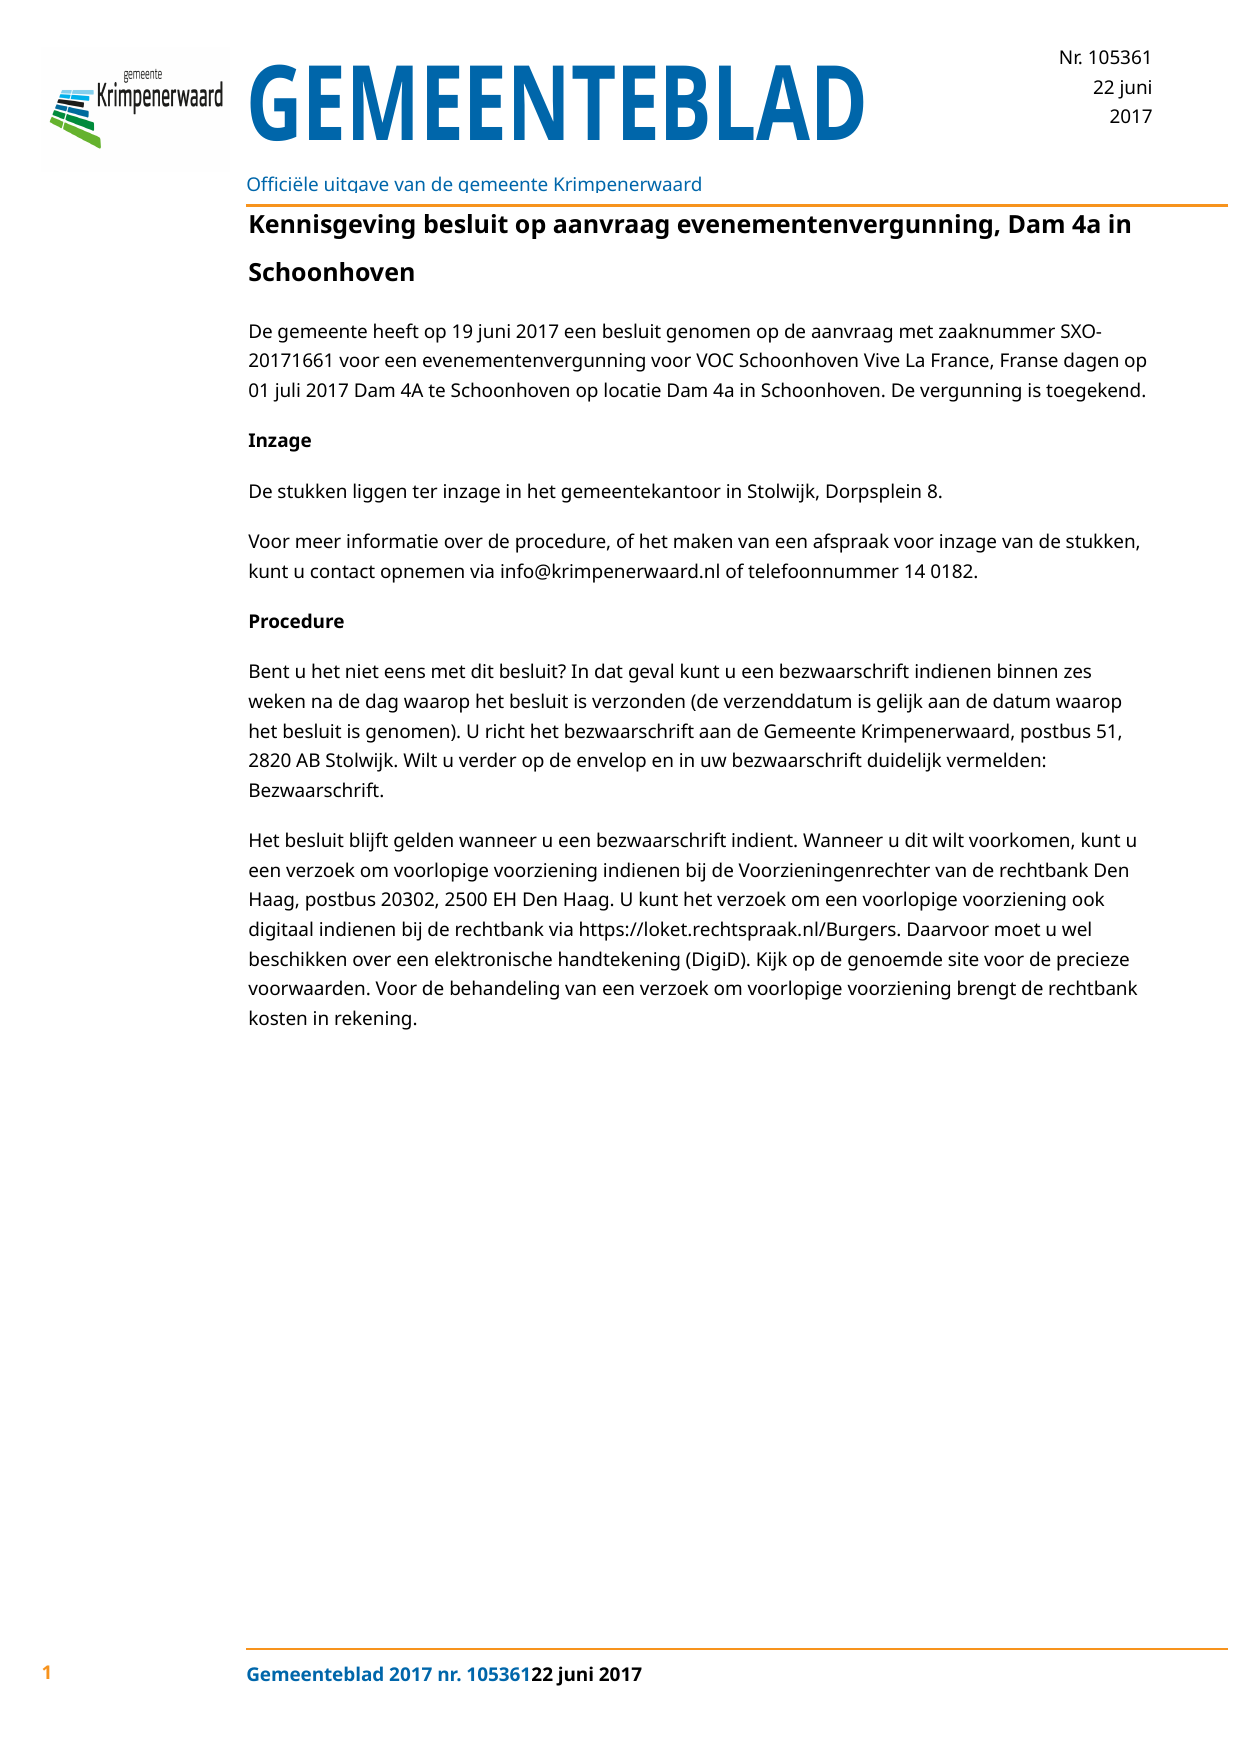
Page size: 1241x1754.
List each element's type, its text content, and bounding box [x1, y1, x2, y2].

text Bent u het niet eens met dit besluit? In dat geval kunt u een bezwaarschrift indienen binnen zes weken na de dag waarop het besluit is verzonden (de verzenddatum is gelijk aan de datum waarop het besluit is genomen). U richt het bezwaarschrift aan de Gemeente Krimpenerwaard, postbus 51, 2820 AB Stolwijk. Wilt u verder op de envelop en in uw bezwaarschrift duidelijk vermelden: Bezwaarschrift. [248, 659, 1152, 803]
text De gemeente heeft op 19 juni 2017 een besluit genomen op de aanvraag met zaaknummer SXO-20171661 voor een evenementenvergunning voor VOC Schoonhoven Vive La France, Franse dagen op 01 juli 2017 Dam 4A te Schoonhoven op locatie Dam 4a in Schoonhoven. De vergunning is toegekend. [248, 318, 1152, 403]
picture [41, 47, 231, 172]
text Inzage [248, 427, 1152, 453]
text Procedure [248, 608, 1152, 634]
text Het besluit blijft gelden wanneer u een bezwaarschrift indient. Wanneer u dit wilt voorkomen, kunt u een verzoek om voorlopige voorziening indienen bij de Voorzieningenrechter van de rechtbank Den Haag, postbus 20302, 2500 EH Den Haag. U kunt het verzoek om een voorlopige voorziening ook digitaal indienen bij de rechtbank via https://loket.rechtspraak.nl/Burgers. Daarvoor moet u wel beschikken over een elektronische handtekening (DigiD). Kijk op de genoemde site voor de precieze voorwaarden. Voor de behandeling van een verzoek om voorlopige voorziening brengt de rechtbank kosten in rekening. [248, 827, 1152, 1031]
text Voor meer informatie over de procedure, of het maken van een afspraak voor inzage van de stukken, kunt u contact opnemen via info@krimpenerwaard.nl of telefoonnummer 14 0182. [248, 528, 1152, 584]
text De stukken liggen ter inzage in het gemeentekantoor in Stolwijk, Dorpsplein 8. [248, 478, 1152, 504]
text Kennisgeving besluit op aanvraag evenementenvergunning, Dam 4a in Schoonhoven [248, 207, 1152, 288]
